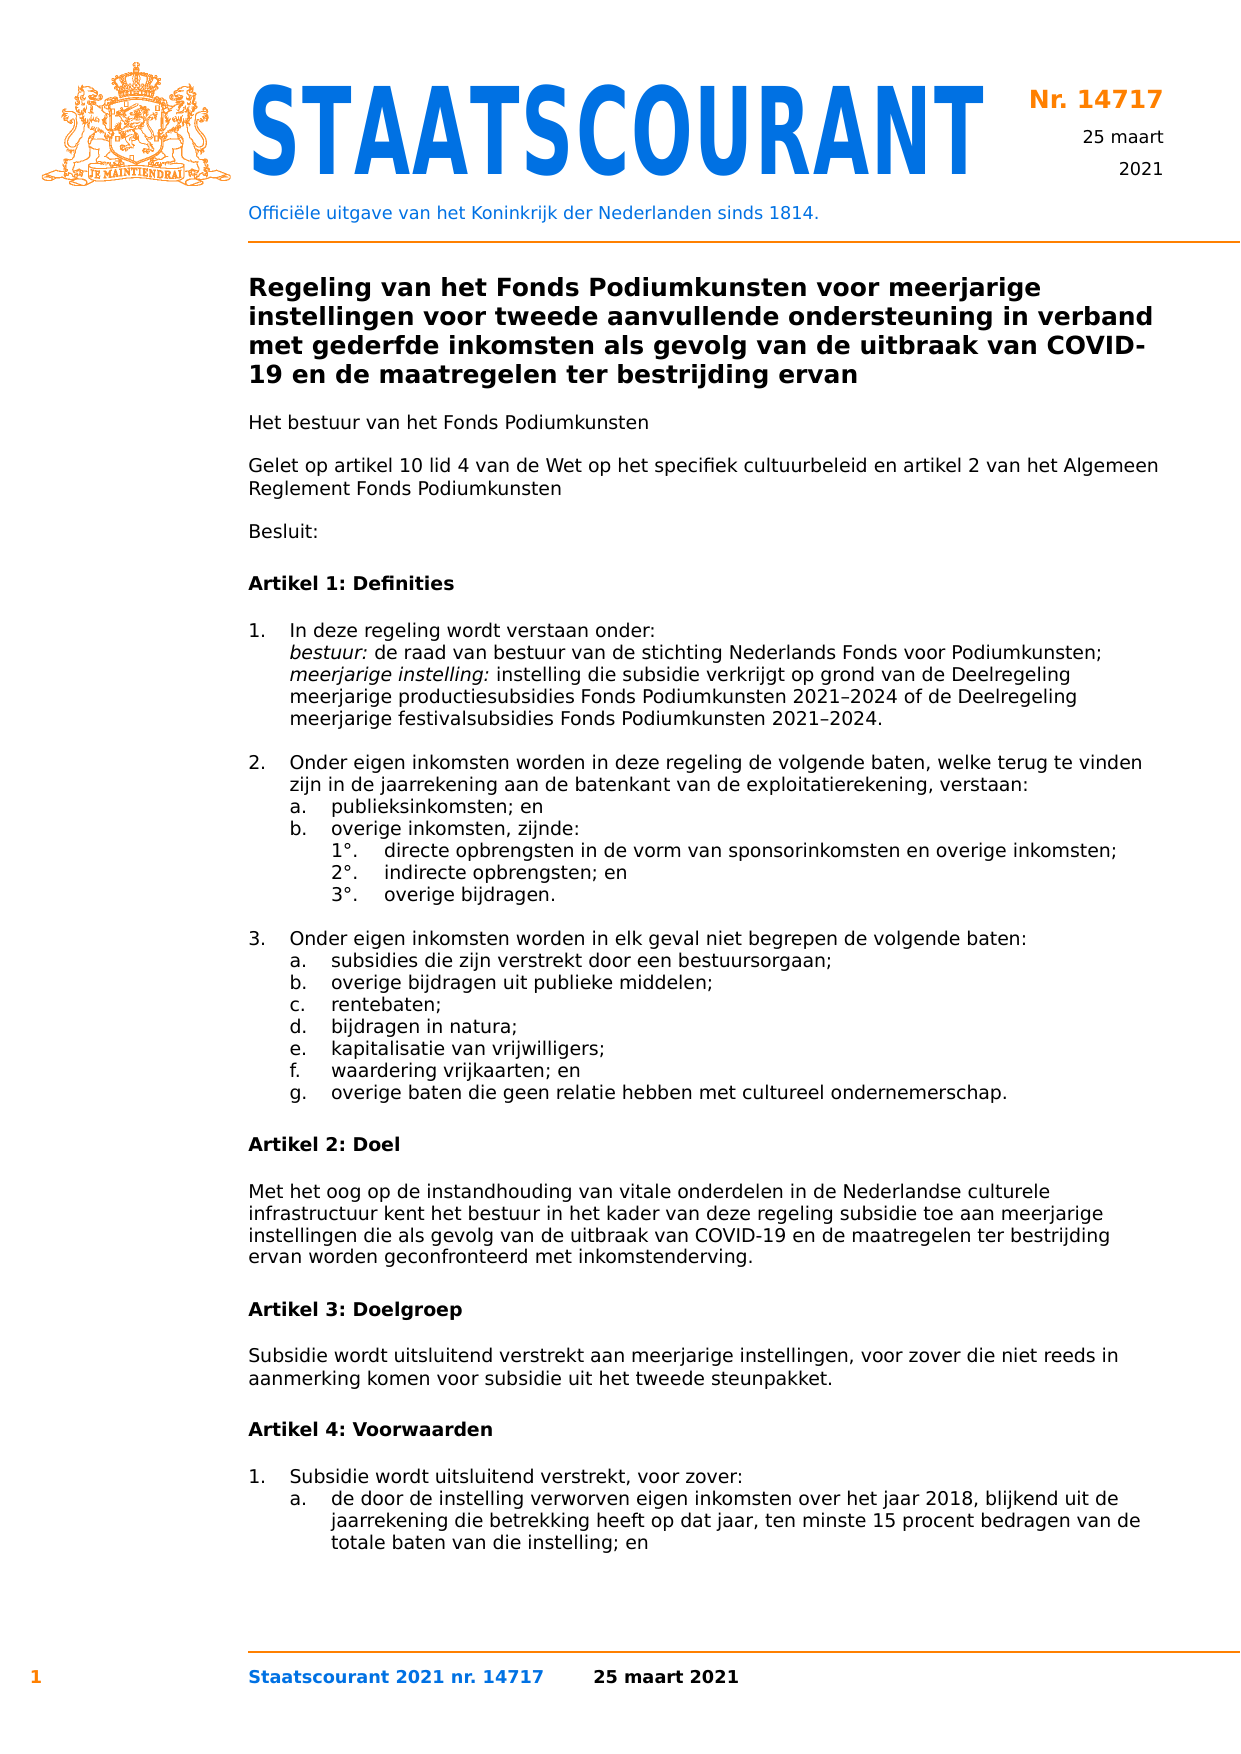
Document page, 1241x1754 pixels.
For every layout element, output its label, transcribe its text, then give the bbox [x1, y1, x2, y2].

text a. publieksinkomsten; en [289, 796, 1163, 818]
text e. kapitalisatie van vrijwilligers; [289, 1038, 1163, 1059]
text 2. Onder eigen inkomsten worden in deze regeling de volgende baten, welke terug te vinden zijn in de jaarrekening aan de batenkant van de exploitatierekening, verstaan: [248, 752, 1163, 796]
text b. overige bijdragen uit publieke middelen; [289, 972, 1163, 994]
table_header [25, 62, 248, 241]
text 3°. overige bijdragen. [331, 884, 1163, 906]
subtitle Artikel 4: Voorwaarden [248, 1419, 1163, 1441]
table_cell 2021 [998, 153, 1240, 203]
subtitle Regeling van het Fonds Podiumkunsten voor meerjarige instellingen voor tweede aanvullende ondersteuning in verband met gederfde inkomsten als gevolg van de uitbraak van COVID-19 en de maatregelen ter bestrijding ervan [248, 273, 1163, 390]
picture [41, 62, 231, 186]
text Het bestuur van het Fonds Podiumkunsten [248, 412, 1163, 433]
table_cell 25 maart [998, 121, 1240, 153]
text c. rentebaten; [289, 994, 1163, 1016]
subtitle Artikel 2: Doel [248, 1133, 1163, 1156]
text 3. Onder eigen inkomsten worden in elk geval niet begrepen de volgende baten: [248, 928, 1163, 950]
text Gelet op artikel 10 lid 4 van de Wet op het specifiek cultuurbeleid en artikel 2 van het Algemeen Reglement Fonds Podiumkunsten [248, 455, 1163, 499]
text 1°. directe opbrengsten in de vorm van sponsorinkomsten en overige inkomsten; [331, 840, 1163, 862]
text a. de door de instelling verworven eigen inkomsten over het jaar 2018, blijkend uit de jaarrekening die betrekking heeft op dat jaar, ten minste 15 procent bedragen van de totale baten van die instelling; en [289, 1488, 1163, 1554]
subtitle Artikel 1: Definities [248, 573, 1163, 595]
text g. overige baten die geen relatie hebben met cultureel ondernemerschap. [289, 1082, 1163, 1103]
text 1. Subsidie wordt uitsluitend verstrekt, voor zover: [248, 1466, 1163, 1488]
table_header STAATSCOURANT [248, 62, 998, 203]
table_header Nr. 14717 [998, 62, 1240, 121]
text f. waardering vrijkaarten; en [289, 1059, 1163, 1082]
text d. bijdragen in natura; [289, 1016, 1163, 1038]
text Met het oog op de instandhouding van vitale onderdelen in de Nederlandse culturele infrastructuur kent het bestuur in het kader van deze regeling subsidie toe aan meerjarige instellingen die als gevolg van de uitbraak van COVID-19 en de maatregelen ter bestrijding ervan worden geconfronteerd met inkomstenderving. [248, 1181, 1163, 1268]
text 1. In deze regeling wordt verstaan onder: [248, 620, 1163, 642]
text Besluit: [248, 521, 1163, 543]
text b. overige inkomsten, zijnde: [289, 818, 1163, 840]
text a. subsidies die zijn verstrekt door een bestuursorgaan; [289, 950, 1163, 972]
table_cell Officiële uitgave van het Koninkrijk der Nederlanden sinds 1814. [248, 203, 1240, 241]
text meerjarige instelling: instelling die subsidie verkrijgt op grond van de Deelregeling meerjarige productiesubsidies Fonds Podiumkunsten 2021–2024 of de Deelregeling meerjarige festivalsubsidies Fonds Podiumkunsten 2021–2024. [289, 664, 1163, 730]
text 2°. indirecte opbrengsten; en [331, 862, 1163, 884]
text bestuur: de raad van bestuur van de stichting Nederlands Fonds voor Podiumkunsten; [289, 642, 1163, 664]
text Subsidie wordt uitsluitend verstrekt aan meerjarige instellingen, voor zover die niet reeds in aanmerking komen voor subsidie uit het tweede steunpakket. [248, 1345, 1163, 1389]
subtitle Artikel 3: Doelgroep [248, 1298, 1163, 1320]
